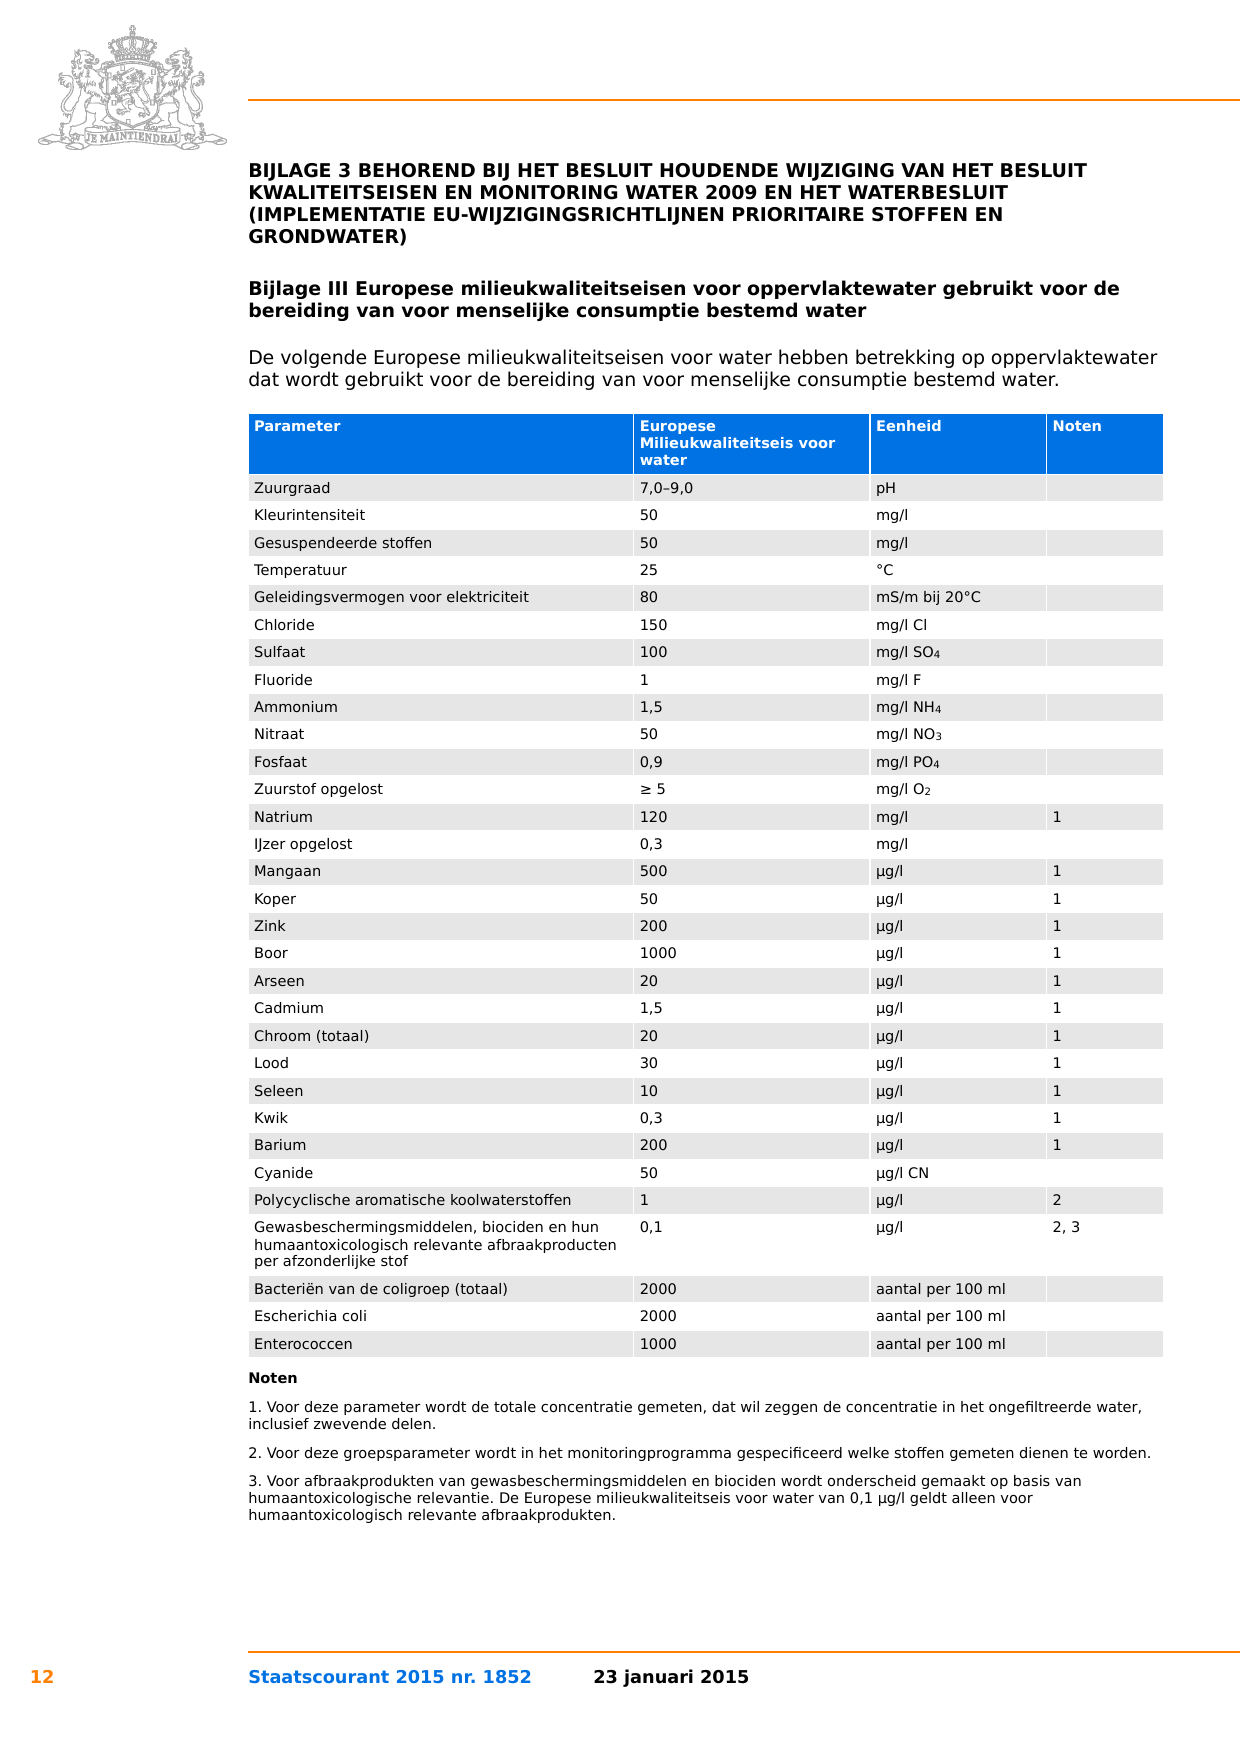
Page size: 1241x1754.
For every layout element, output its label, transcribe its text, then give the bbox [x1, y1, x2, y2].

table_cell 1 [1047, 913, 1163, 940]
table_cell μg/l [871, 913, 1046, 940]
table_cell 2 [1047, 1187, 1163, 1214]
table_cell μg/l [871, 886, 1046, 912]
table_cell pH [871, 475, 1046, 501]
table_cell Koper [249, 886, 633, 912]
table_cell mg/l SO4 [871, 639, 1046, 666]
table_cell mg/l PO4 [871, 749, 1046, 775]
table_cell 2, 3 [1047, 1215, 1163, 1275]
table_cell Noten 1. Voor deze parameter wordt de totale concentratie gemeten, dat wil zeggen de concentratie in het ongefiltreerde water, inclusief zwevende delen. 2. Voor deze groepsparameter wordt in het monitoringprogramma gespecificeerd welke stoffen gemeten dienen te worden. 3. Voor afbraakprodukten van gewasbeschermingsmiddelen en biociden wordt onderscheid gemaakt op basis van humaantoxicologische relevantie. De Europese milieukwaliteitseis voor water van 0,1 μg/l geldt alleen voor humaantoxicologisch relevante afbraakprodukten. [248, 1358, 1163, 1524]
table_cell 1 [1047, 941, 1163, 967]
table_cell [1047, 694, 1163, 721]
table_cell 1 [1047, 1078, 1163, 1104]
table_cell μg/l CN [871, 1160, 1046, 1186]
table_cell [1047, 1276, 1163, 1302]
table_cell Ammonium [249, 694, 633, 721]
table_header Eenheid [871, 414, 1046, 474]
table_cell [1047, 612, 1163, 638]
table_cell Fosfaat [249, 749, 633, 775]
table_cell Boor [249, 941, 633, 967]
table_cell Zink [249, 913, 633, 940]
table_cell 20 [634, 968, 869, 994]
table_cell 0,3 [634, 831, 869, 857]
table_cell 50 [634, 503, 869, 529]
picture [38, 25, 227, 150]
table_cell 120 [634, 804, 869, 830]
table_cell μg/l [871, 968, 1046, 994]
table_cell ≥ 5 [634, 776, 869, 803]
table_cell mg/l [871, 831, 1046, 857]
table_cell μg/l [871, 1050, 1046, 1077]
table_cell 500 [634, 859, 869, 885]
table_cell 2000 [634, 1276, 869, 1302]
table_cell 1 [1047, 1023, 1163, 1049]
table_cell Temperatuur [249, 557, 633, 583]
table_cell 0,1 [634, 1215, 869, 1275]
table_cell Escherichia coli [249, 1304, 633, 1330]
subtitle BIJLAGE 3 BEHOREND BIJ HET BESLUIT HOUDENDE WIJZIGING VAN HET BESLUIT KWALITEITSEISEN EN MONITORING WATER 2009 EN HET WATERBESLUIT (IMPLEMENTATIE EU-WIJZIGINGSRICHTLIJNEN PRIORITAIRE STOFFEN EN GRONDWATER) [248, 160, 1163, 248]
table_cell Natrium [249, 804, 633, 830]
table_cell 50 [634, 722, 869, 748]
table_cell Kwik [249, 1105, 633, 1131]
table_cell [1047, 722, 1163, 748]
table_cell [1047, 831, 1163, 857]
table_cell IJzer opgelost [249, 831, 633, 857]
table_cell 1 [1047, 996, 1163, 1022]
table_cell Polycyclische aromatische koolwaterstoffen [249, 1187, 633, 1214]
table_cell aantal per 100 ml [871, 1304, 1046, 1330]
table_cell μg/l [871, 1133, 1046, 1159]
table_cell Cadmium [249, 996, 633, 1022]
table_cell Chroom (totaal) [249, 1023, 633, 1049]
table_cell aantal per 100 ml [871, 1276, 1046, 1302]
table_cell 0,3 [634, 1105, 869, 1131]
table_cell μg/l [871, 859, 1046, 885]
table_cell μg/l [871, 1215, 1046, 1275]
table_cell μg/l [871, 1187, 1046, 1214]
table_cell 1 [1047, 886, 1163, 912]
table_cell Zuurstof opgelost [249, 776, 633, 803]
table_cell Gesuspendeerde stoffen [249, 530, 633, 556]
table_header Europese Milieukwaliteitseis voor water [634, 414, 869, 474]
table_cell 1 [1047, 1105, 1163, 1131]
table_cell Lood [249, 1050, 633, 1077]
table_cell Seleen [249, 1078, 633, 1104]
table_cell [1047, 475, 1163, 501]
table_cell 1,5 [634, 694, 869, 721]
table_cell 0,9 [634, 749, 869, 775]
table_header Parameter [249, 414, 633, 474]
table_cell 10 [634, 1078, 869, 1104]
table_cell Kleurintensiteit [249, 503, 633, 529]
table_cell mg/l Cl [871, 612, 1046, 638]
table_cell 50 [634, 1160, 869, 1186]
table_cell Chloride [249, 612, 633, 638]
table_cell 50 [634, 886, 869, 912]
table_cell 20 [634, 1023, 869, 1049]
table_cell 1 [634, 667, 869, 693]
table_cell 30 [634, 1050, 869, 1077]
table_cell [1047, 776, 1163, 803]
table_cell 2000 [634, 1304, 869, 1330]
table_cell Bacteriën van de coligroep (totaal) [249, 1276, 633, 1302]
table_cell Mangaan [249, 859, 633, 885]
table_cell [1047, 557, 1163, 583]
table_cell 150 [634, 612, 869, 638]
table_cell 200 [634, 1133, 869, 1159]
table_cell 1,5 [634, 996, 869, 1022]
table_cell [1047, 585, 1163, 611]
table_cell Barium [249, 1133, 633, 1159]
table_cell Fluoride [249, 667, 633, 693]
text De volgende Europese milieukwaliteitseisen voor water hebben betrekking op oppervlaktewater dat wordt gebruikt voor de bereiding van voor menselijke consumptie bestemd water. [248, 347, 1163, 391]
table_cell °C [871, 557, 1046, 583]
table_cell [1047, 1160, 1163, 1186]
table_cell Geleidingsvermogen voor elektriciteit [249, 585, 633, 611]
table_cell 1 [1047, 968, 1163, 994]
table_cell 100 [634, 639, 869, 666]
table_cell 25 [634, 557, 869, 583]
subtitle Bijlage III Europese milieukwaliteitseisen voor oppervlaktewater gebruikt voor de bereiding van voor menselijke consumptie bestemd water [248, 278, 1163, 322]
table_cell mg/l O2 [871, 776, 1046, 803]
table_cell 1 [1047, 804, 1163, 830]
table_cell 1 [1047, 859, 1163, 885]
table_cell aantal per 100 ml [871, 1331, 1046, 1357]
table_cell Arseen [249, 968, 633, 994]
table_cell 50 [634, 530, 869, 556]
table_cell mg/l NO3 [871, 722, 1046, 748]
table_cell Sulfaat [249, 639, 633, 666]
table_cell [1047, 530, 1163, 556]
table_cell [1047, 667, 1163, 693]
table_cell μg/l [871, 1105, 1046, 1131]
table_cell mg/l NH4 [871, 694, 1046, 721]
table_cell Cyanide [249, 1160, 633, 1186]
table_cell μg/l [871, 1078, 1046, 1104]
table_cell 7,0–9,0 [634, 475, 869, 501]
table_cell Gewasbeschermingsmiddelen, biociden en hun humaantoxicologisch relevante afbraakproducten per afzonderlijke stof [249, 1215, 633, 1275]
table_cell 1000 [634, 1331, 869, 1357]
table_cell [1047, 503, 1163, 529]
table_cell Enterococcen [249, 1331, 633, 1357]
table_cell μg/l [871, 996, 1046, 1022]
table_header Noten [1047, 414, 1163, 474]
table_cell [1047, 1331, 1163, 1357]
table_cell 1 [634, 1187, 869, 1214]
table_cell Zuurgraad [249, 475, 633, 501]
table_cell mg/l [871, 804, 1046, 830]
table_cell mg/l [871, 503, 1046, 529]
table_cell 1 [1047, 1050, 1163, 1077]
table_cell [1047, 639, 1163, 666]
table_cell [1047, 749, 1163, 775]
table_cell mg/l [871, 530, 1046, 556]
table_cell 1000 [634, 941, 869, 967]
table_cell Nitraat [249, 722, 633, 748]
table_cell 200 [634, 913, 869, 940]
table_cell μg/l [871, 1023, 1046, 1049]
table_cell mg/l F [871, 667, 1046, 693]
table_cell [1047, 1304, 1163, 1330]
table_cell 1 [1047, 1133, 1163, 1159]
table_cell 80 [634, 585, 869, 611]
table_cell mS/m bij 20°C [871, 585, 1046, 611]
table_cell μg/l [871, 941, 1046, 967]
